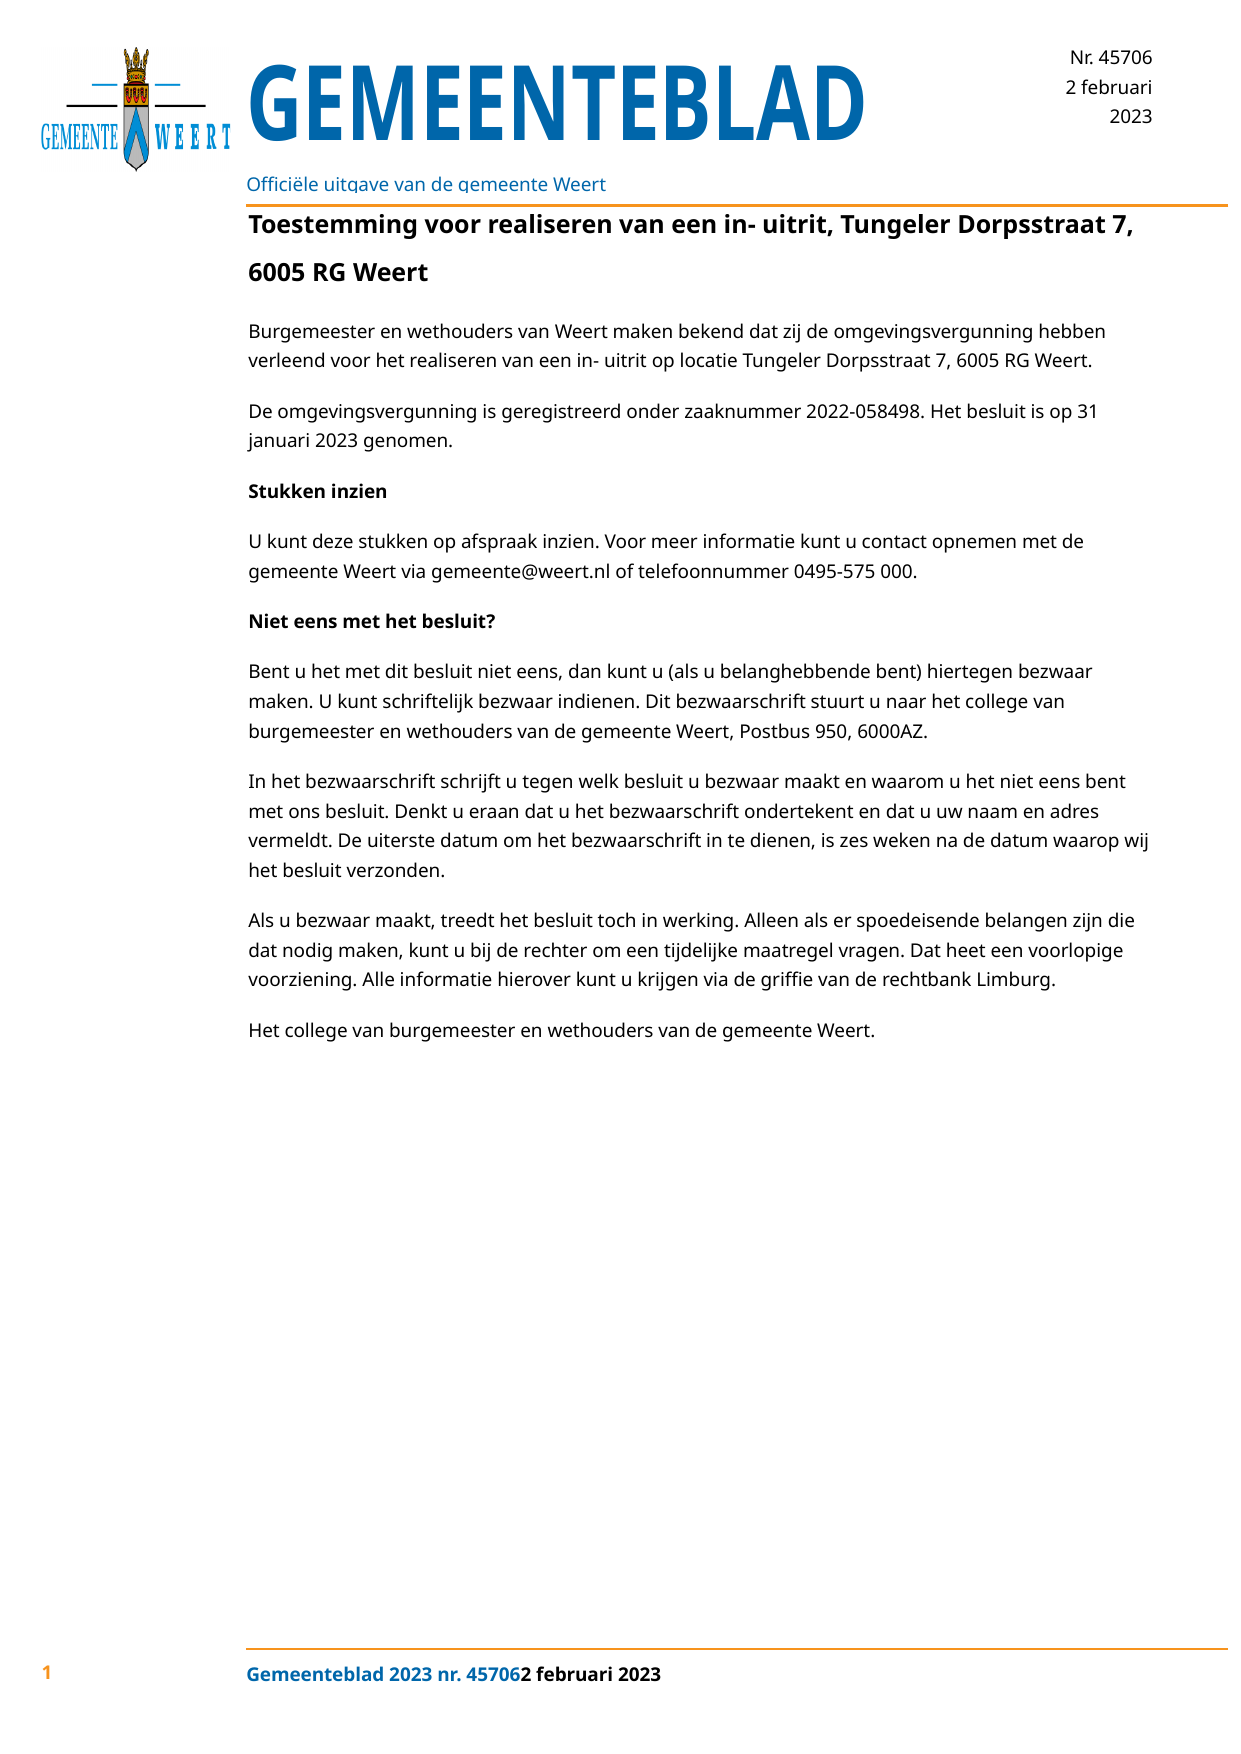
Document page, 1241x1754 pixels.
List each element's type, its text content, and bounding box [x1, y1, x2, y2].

text Niet eens met het besluit? [248, 608, 1152, 634]
text U kunt deze stukken op afspraak inzien. Voor meer informatie kunt u contact opnemen met de gemeente Weert via gemeente@weert.nl of telefoonnummer 0495-575 000. [248, 528, 1152, 584]
text Het college van burgemeester en wethouders van de gemeente Weert. [248, 1017, 1152, 1043]
text Burgemeester en wethouders van Weert maken bekend dat zij de omgevingsvergunning hebben verleend voor het realiseren van een in- uitrit op locatie Tungeler Dorpsstraat 7, 6005 RG Weert. [248, 318, 1152, 373]
text Bent u het met dit besluit niet eens, dan kunt u (als u belanghebbende bent) hiertegen bezwaar maken. U kunt schriftelijk bezwaar indienen. Dit bezwaarschrift stuurt u naar het college van burgemeester en wethouders van de gemeente Weert, Postbus 950, 6000AZ. [248, 659, 1152, 744]
text De omgevingsvergunning is geregistreerd onder zaaknummer 2022-058498. Het besluit is op 31 januari 2023 genomen. [248, 398, 1152, 453]
text In het bezwaarschrift schrijft u tegen welk besluit u bezwaar maakt en waarom u het niet eens bent met ons besluit. Denkt u eraan dat u het bezwaarschrift ondertekent en dat u uw naam en adres vermeldt. De uiterste datum om het bezwaarschrift in te dienen, is zes weken na de datum waarop wij het besluit verzonden. [248, 768, 1152, 883]
text Als u bezwaar maakt, treedt het besluit toch in werking. Alleen als er spoedeisende belangen zijn die dat nodig maken, kunt u bij de rechter om een tijdelijke maatregel vragen. Dat heet een voorlopige voorziening. Alle informatie hierover kunt u krijgen via de griffie van de rechtbank Limburg. [248, 907, 1152, 992]
text Toestemming voor realiseren van een in- uitrit, Tungeler Dorpsstraat 7, 6005 RG Weert [248, 207, 1152, 288]
picture [41, 47, 231, 172]
text Stukken inzien [248, 478, 1152, 504]
